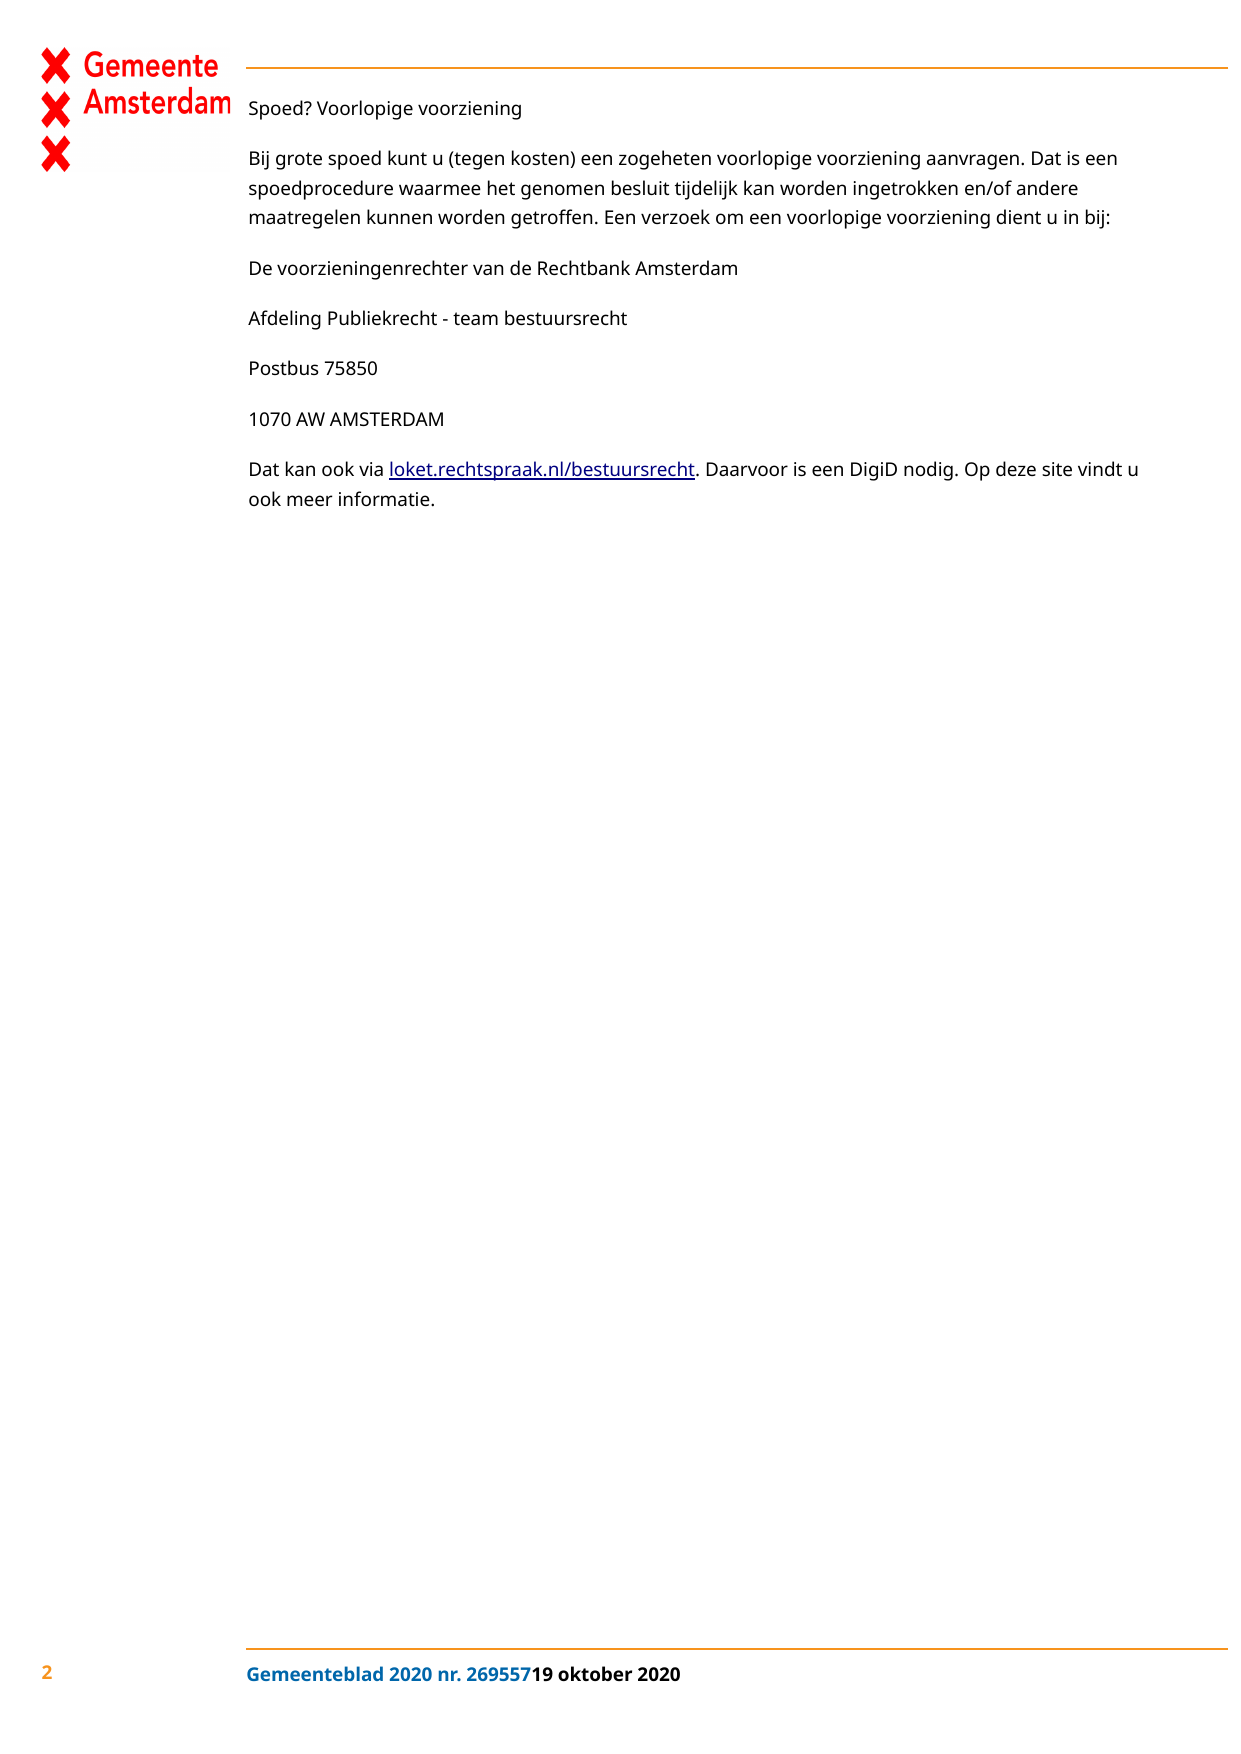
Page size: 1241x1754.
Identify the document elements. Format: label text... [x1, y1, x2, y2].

picture [41, 47, 231, 172]
text Dat kan ook via loket.rechtspraak.nl/bestuursrecht. Daarvoor is een DigiD nodig. Op deze site vindt u ook meer informatie. [248, 456, 1152, 512]
text Postbus 75850 [248, 356, 1152, 381]
text Afdeling Publiekrecht - team bestuursrecht [248, 305, 1152, 331]
text Bij grote spoed kunt u (tegen kosten) een zogeheten voorlopige voorziening aanvragen. Dat is een spoedprocedure waarmee het genomen besluit tijdelijk kan worden ingetrokken en/of andere maatregelen kunnen worden getroffen. Een verzoek om een voorlopige voorziening dient u in bij: [248, 145, 1152, 230]
text 1070 AW AMSTERDAM [248, 406, 1152, 432]
text De voorzieningenrechter van de Rechtbank Amsterdam [248, 255, 1152, 281]
text Spoed? Voorlopige voorziening [248, 95, 1152, 121]
